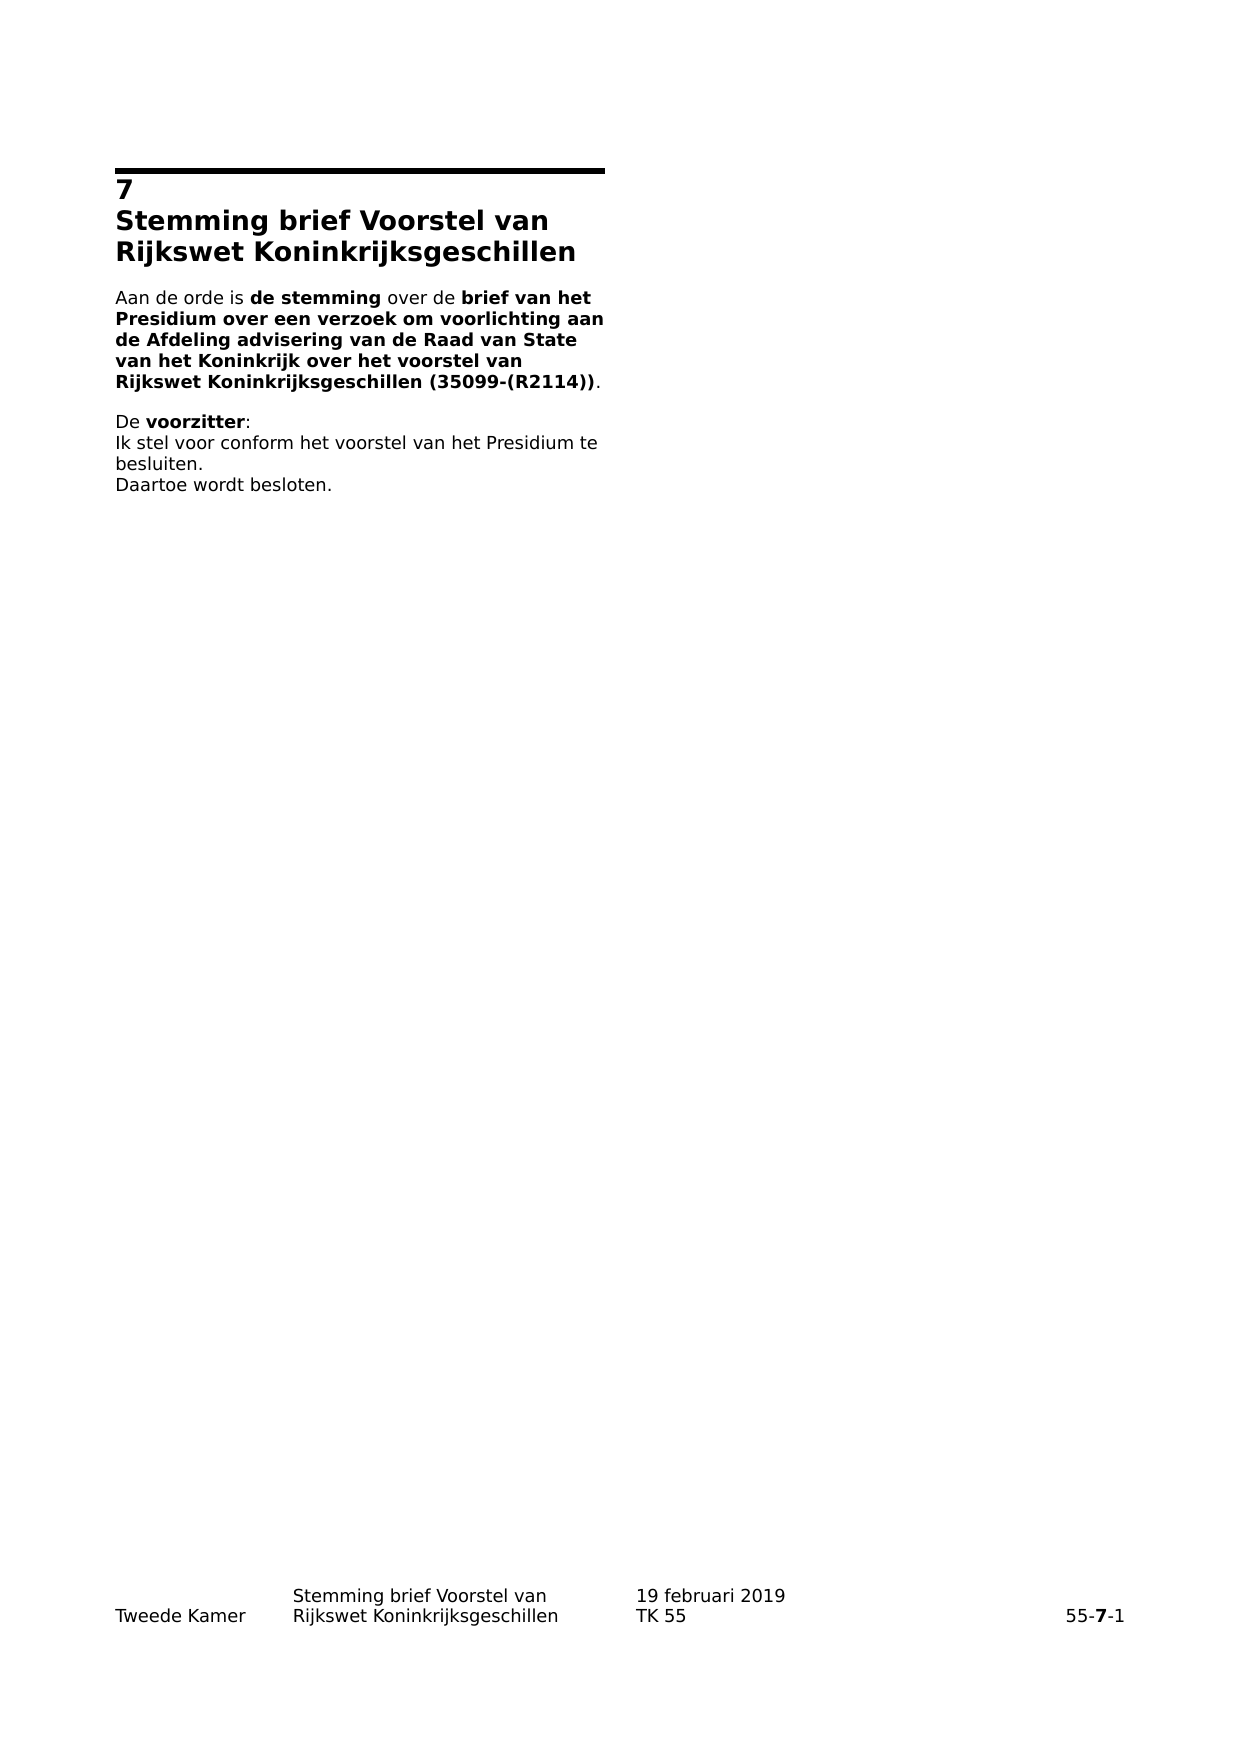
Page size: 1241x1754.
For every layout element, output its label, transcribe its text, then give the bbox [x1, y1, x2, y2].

title 7 Stemming brief Voorstel van Rijkswet Koninkrijksgeschillen [115, 174, 605, 268]
text Aan de orde is de stemming over de brief van het Presidium over een verzoek om voorlichting aan de Afdeling advisering van de Raad van State van het Koninkrijk over het voorstel van Rijkswet Koninkrijksgeschillen (35099-(R2114)). [115, 288, 605, 392]
text Ik stel voor conform het voorstel van het Presidium te besluiten. [115, 433, 605, 475]
text Daartoe wordt besloten. [115, 475, 605, 496]
text De voorzitter: [115, 412, 605, 433]
